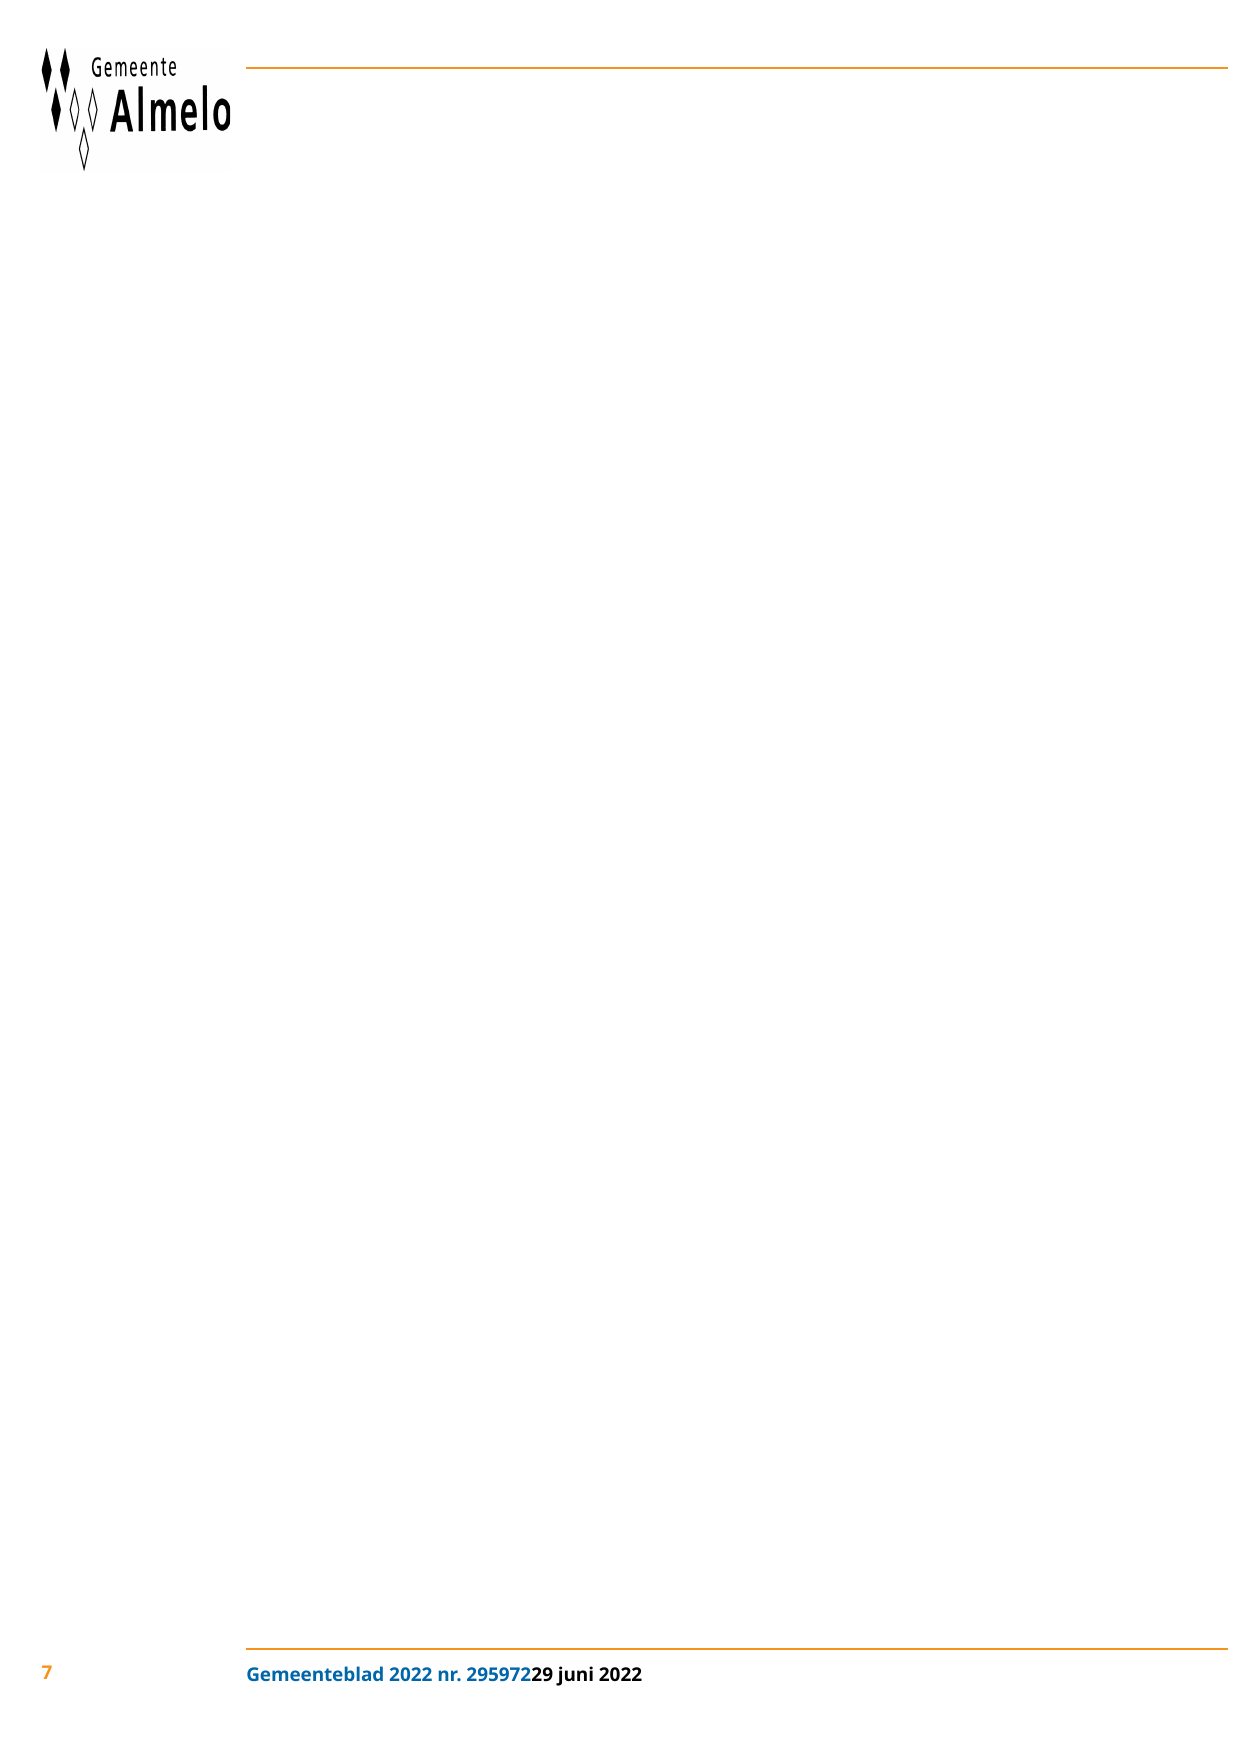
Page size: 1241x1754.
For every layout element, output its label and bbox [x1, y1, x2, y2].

picture [41, 47, 231, 172]
